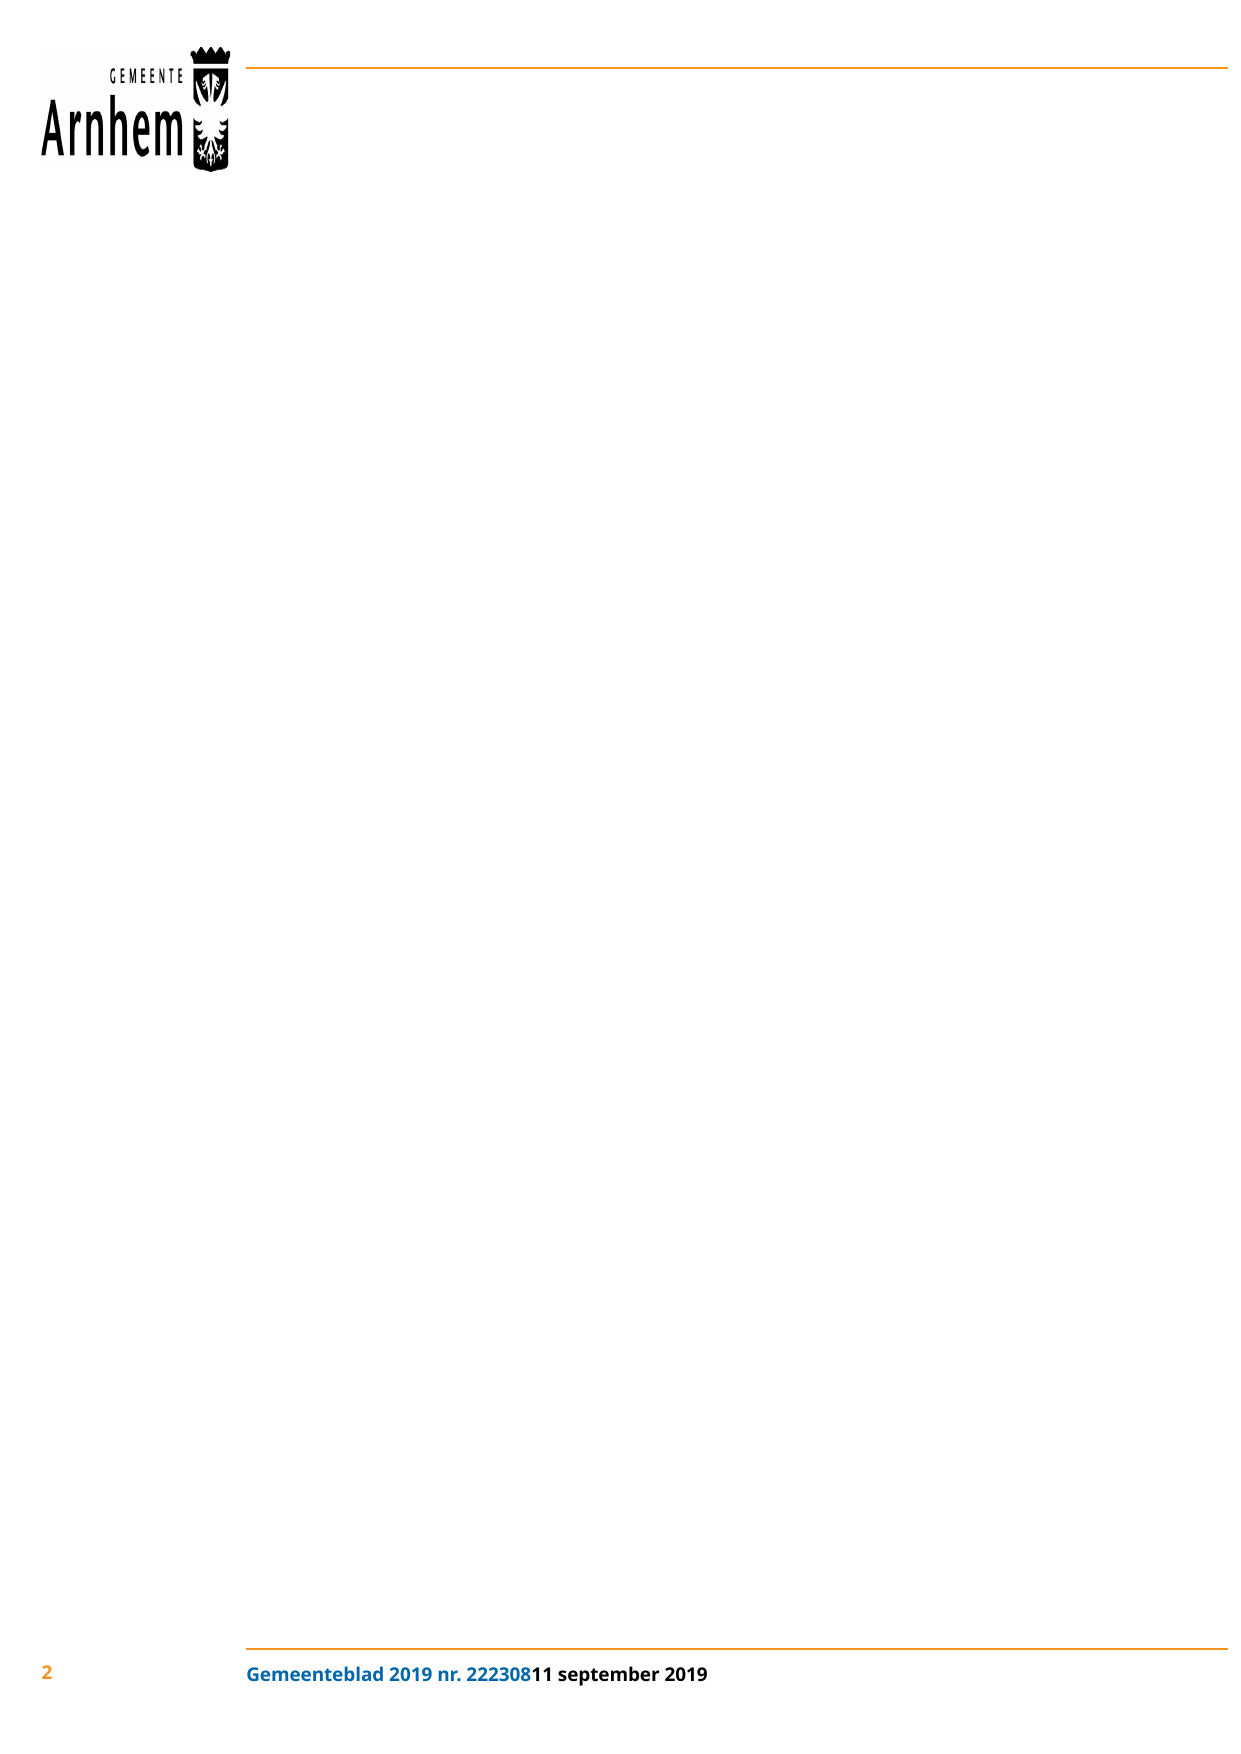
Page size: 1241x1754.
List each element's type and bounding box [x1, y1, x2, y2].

picture [41, 47, 231, 172]
